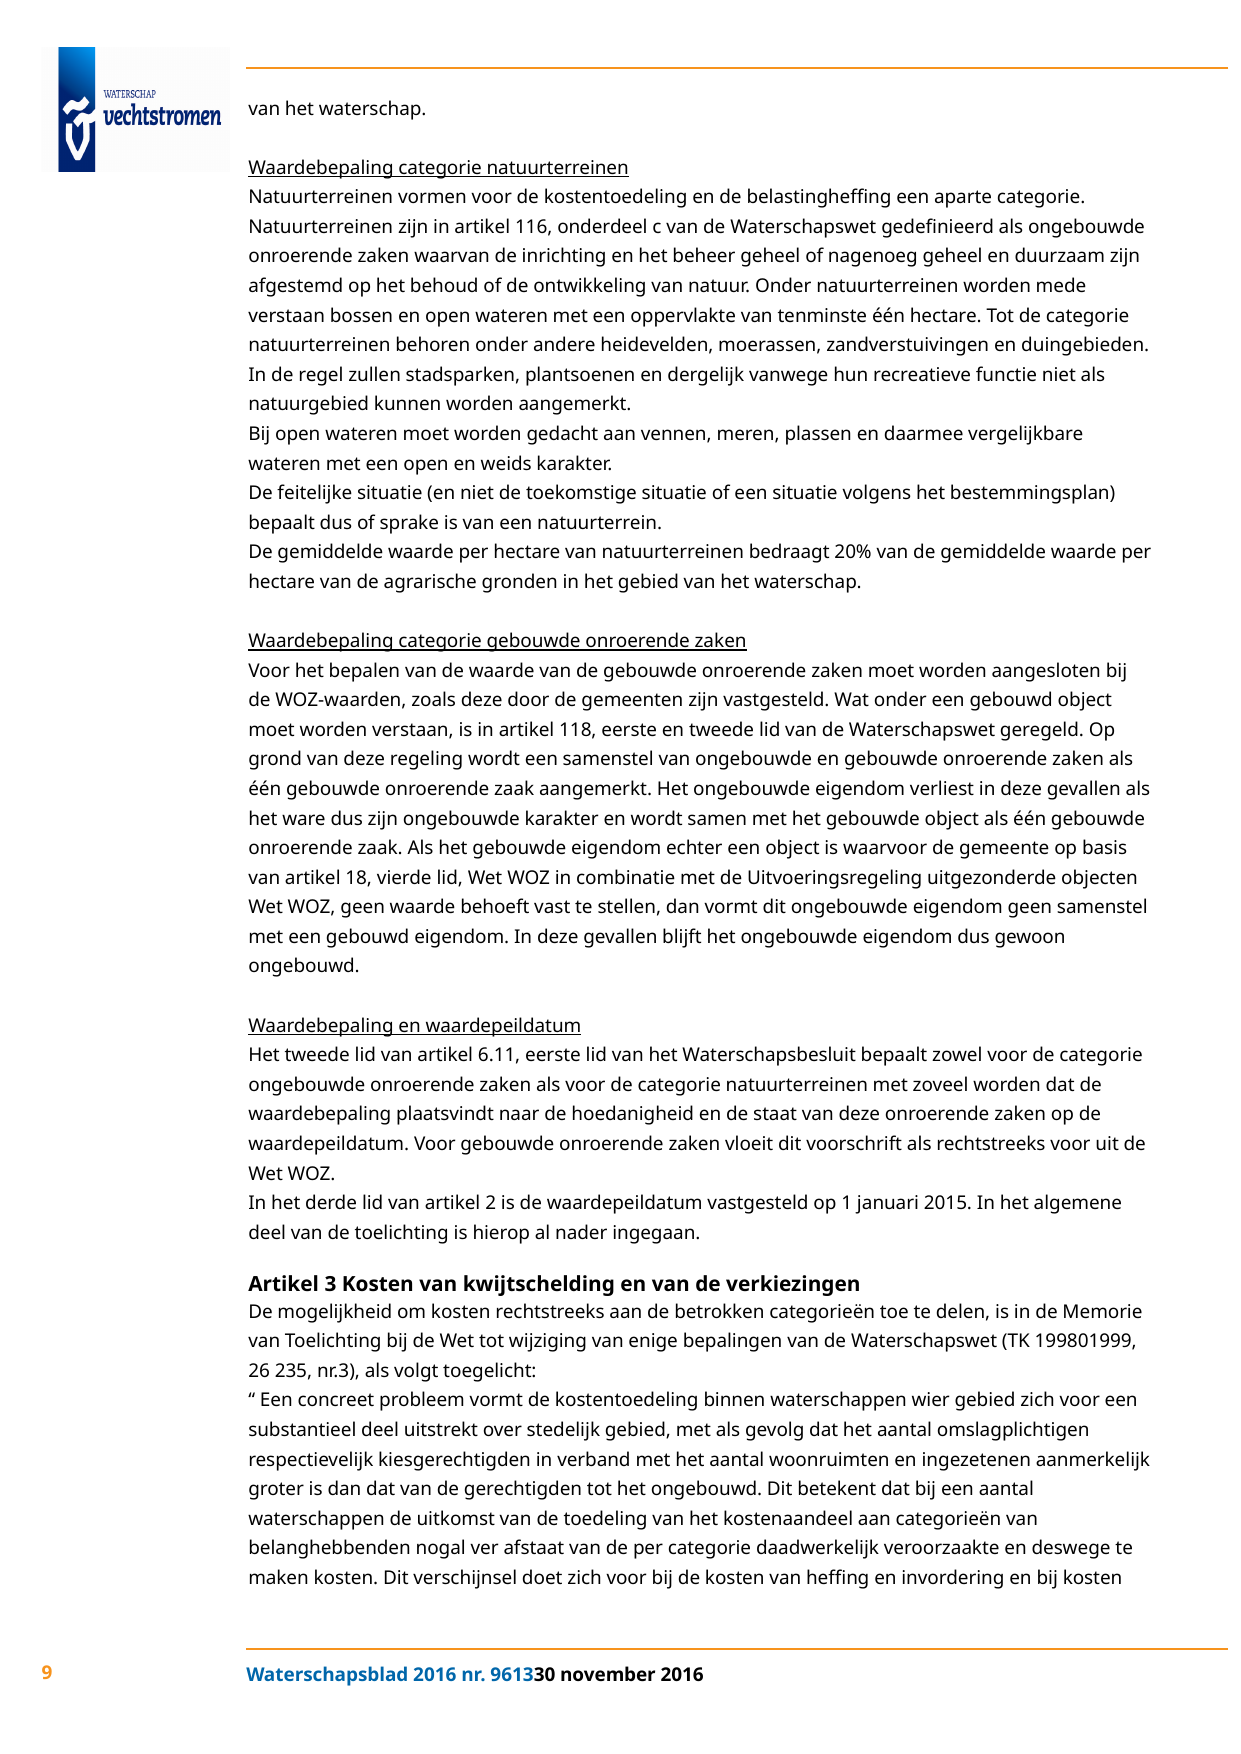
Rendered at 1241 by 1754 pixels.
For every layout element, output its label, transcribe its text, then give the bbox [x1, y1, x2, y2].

text van het waterschap. [248, 95, 1152, 121]
text Artikel 3 Kosten van kwijtschelding en van de verkiezingen [248, 1269, 1152, 1298]
text In het derde lid van artikel 2 is de waardepeildatum vastgesteld op 1 januari 2015. In het algemene deel van de toelichting is hierop al nader ingegaan. [248, 1189, 1152, 1245]
text Natuurterreinen vormen voor de kostentoedeling en de belastingheffing een aparte categorie. Natuurterreinen zijn in artikel 116, onderdeel c van de Waterschapswet gedefinieerd als ongebouwde onroerende zaken waarvan de inrichting en het beheer geheel of nagenoeg geheel en duurzaam zijn afgestemd op het behoud of de ontwikkeling van natuur. Onder natuurterreinen worden mede verstaan bossen en open wateren met een oppervlakte van tenminste één hectare. Tot de categorie natuurterreinen behoren onder andere heidevelden, moerassen, zandverstuivingen en duingebieden. In de regel zullen stadsparken, plantsoenen en dergelijk vanwege hun recreatieve functie niet als natuurgebied kunnen worden aangemerkt. [248, 183, 1152, 416]
text “ Een concreet probleem vormt de kostentoedeling binnen waterschappen wier gebied zich voor een substantieel deel uitstrekt over stedelijk gebied, met als gevolg dat het aantal omslagplichtigen respectievelijk kiesgerechtigden in verband met het aantal woonruimten en ingezetenen aanmerkelijk groter is dan dat van de gerechtigden tot het ongebouwd. Dit betekent dat bij een aantal waterschappen de uitkomst van de toedeling van het kostenaandeel aan categorieën van belanghebbenden nogal ver afstaat van de per categorie daadwerkelijk veroorzaakte en deswege te maken kosten. Dit verschijnsel doet zich voor bij de kosten van heffing en invordering en bij kosten [248, 1387, 1152, 1590]
text De gemiddelde waarde per hectare van natuurterreinen bedraagt 20% van de gemiddelde waarde per hectare van de agrarische gronden in het gebied van het waterschap. [248, 538, 1152, 594]
text Waardebepaling en waardepeildatum [248, 1012, 1152, 1038]
text De mogelijkheid om kosten rechtstreeks aan de betrokken categorieën toe te delen, is in de Memorie van Toelichting bij de Wet tot wijziging van enige bepalingen van de Waterschapswet (TK 199801999, 26 235, nr.3), als volgt toegelicht: [248, 1298, 1152, 1383]
picture [41, 47, 231, 172]
text De feitelijke situatie (en niet de toekomstige situatie of een situatie volgens het bestemmingsplan) bepaalt dus of sprake is van een natuurterrein. [248, 479, 1152, 535]
text Voor het bepalen van de waarde van de gebouwde onroerende zaken moet worden aangesloten bij de WOZ-waarden, zoals deze door de gemeenten zijn vastgesteld. Wat onder een gebouwd object moet worden verstaan, is in artikel 118, eerste en tweede lid van de Waterschapswet geregeld. Op grond van deze regeling wordt een samenstel van ongebouwde en gebouwde onroerende zaken als één gebouwde onroerende zaak aangemerkt. Het ongebouwde eigendom verliest in deze gevallen als het ware dus zijn ongebouwde karakter en wordt samen met het gebouwde object als één gebouwde onroerende zaak. Als het gebouwde eigendom echter een object is waarvoor de gemeente op basis van artikel 18, vierde lid, Wet WOZ in combinatie met de Uitvoeringsregeling uitgezonderde objecten Wet WOZ, geen waarde behoeft vast te stellen, dan vormt dit ongebouwde eigendom geen samenstel met een gebouwd eigendom. In deze gevallen blijft het ongebouwde eigendom dus gewoon ongebouwd. [248, 657, 1152, 978]
text Waardebepaling categorie natuurterreinen [248, 154, 1152, 180]
text Waardebepaling categorie gebouwde onroerende zaken [248, 627, 1152, 653]
text Het tweede lid van artikel 6.11, eerste lid van het Waterschapsbesluit bepaalt zowel voor de categorie ongebouwde onroerende zaken als voor de categorie natuurterreinen met zoveel worden dat de waardebepaling plaatsvindt naar de hoedanigheid en de staat van deze onroerende zaken op de waardepeildatum. Voor gebouwde onroerende zaken vloeit dit voorschrift als rechtstreeks voor uit de Wet WOZ. [248, 1041, 1152, 1186]
text Bij open wateren moet worden gedacht aan vennen, meren, plassen en daarmee vergelijkbare wateren met een open en weids karakter. [248, 420, 1152, 476]
